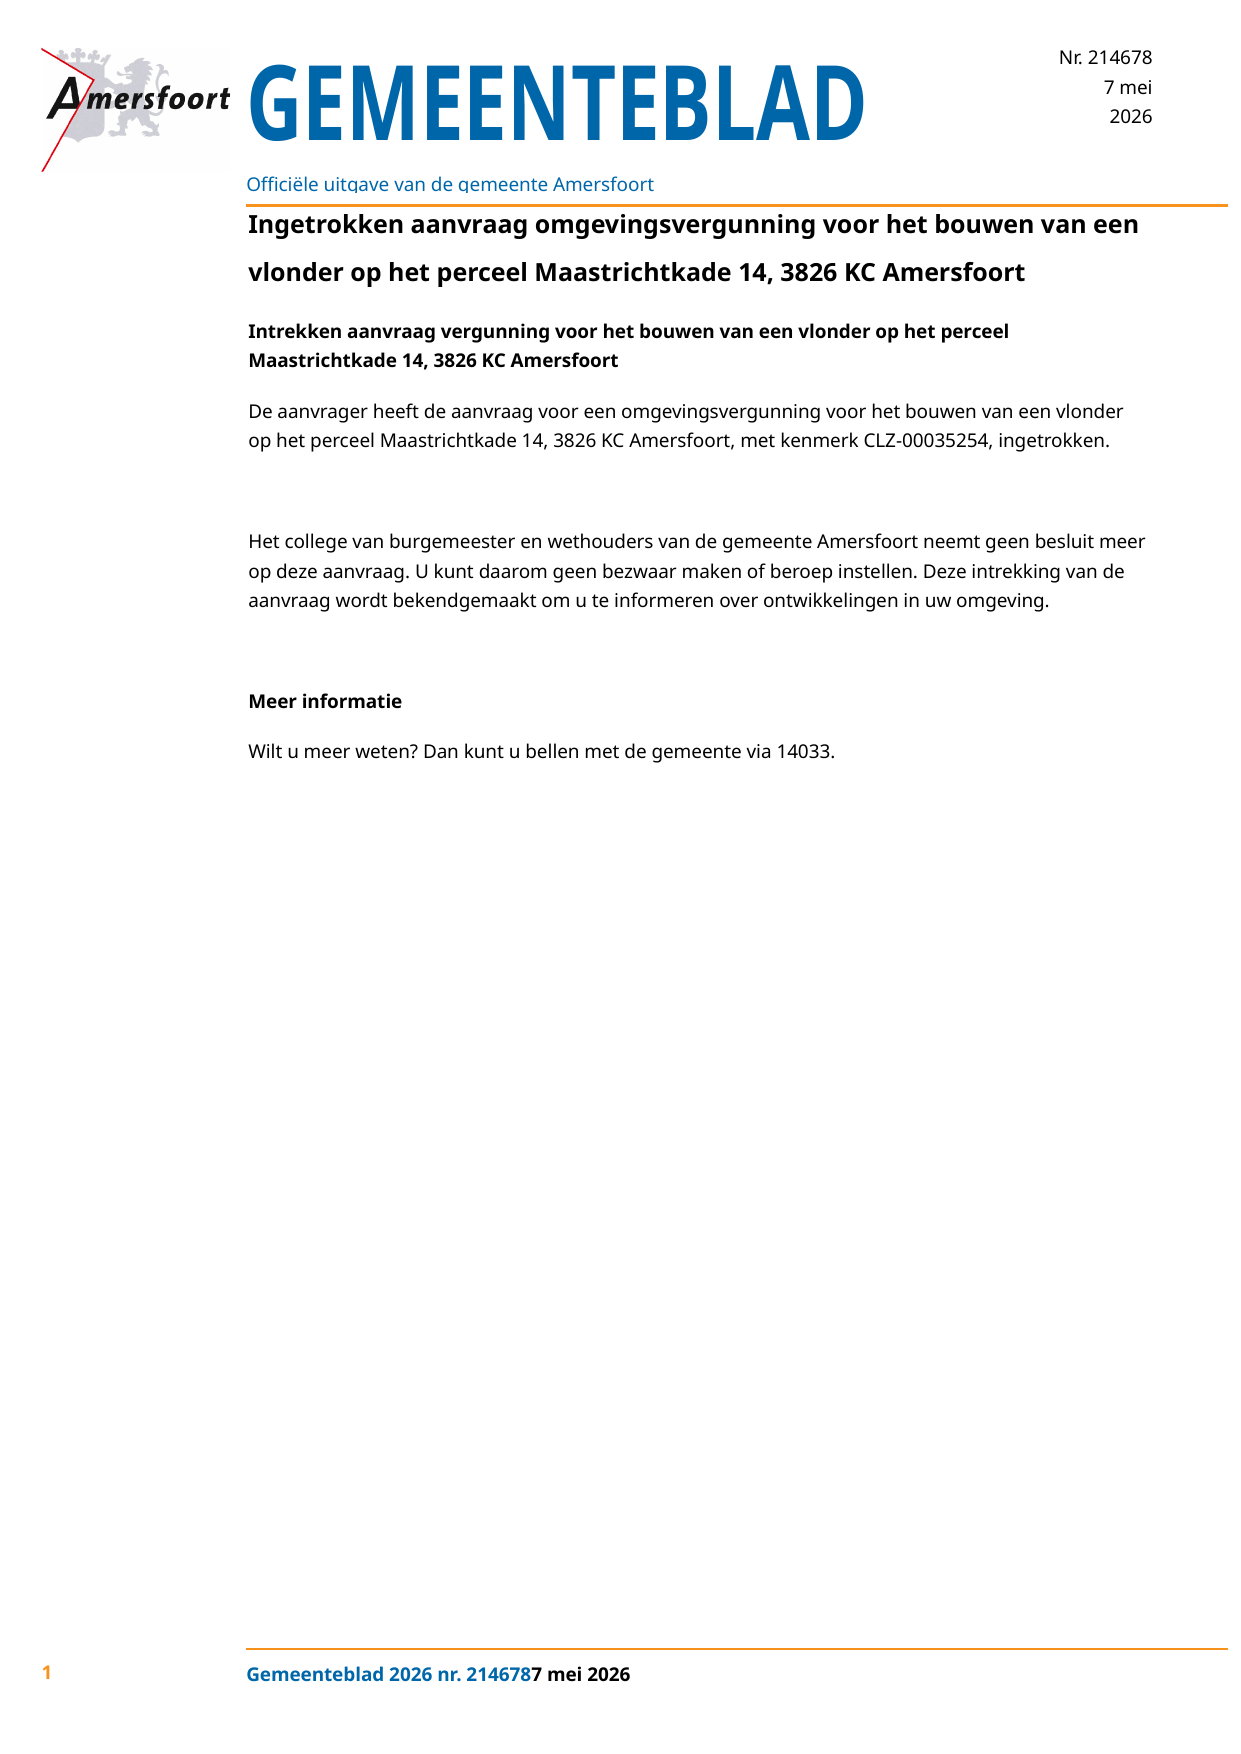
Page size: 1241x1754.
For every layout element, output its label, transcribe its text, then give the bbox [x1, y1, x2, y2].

text De aanvrager heeft de aanvraag voor een omgevingsvergunning voor het bouwen van een vlonder op het perceel Maastrichtkade 14, 3826 KC Amersfoort, met kenmerk CLZ-00035254, ingetrokken. [248, 398, 1152, 453]
text Ingetrokken aanvraag omgevingsvergunning voor het bouwen van een vlonder op het perceel Maastrichtkade 14, 3826 KC Amersfoort [248, 207, 1152, 288]
picture [41, 47, 231, 172]
text Wilt u meer weten? Dan kunt u bellen met de gemeente via 14033. [248, 739, 1152, 764]
text Intrekken aanvraag vergunning voor het bouwen van een vlonder op het perceel Maastrichtkade 14, 3826 KC Amersfoort [248, 318, 1152, 373]
text Het college van burgemeester en wethouders van de gemeente Amersfoort neemt geen besluit meer op deze aanvraag. U kunt daarom geen bezwaar maken of beroep instellen. Deze intrekking van de aanvraag wordt bekendgemaakt om u te informeren over ontwikkelingen in uw omgeving. [248, 528, 1152, 613]
text Meer informatie [248, 688, 1152, 714]
